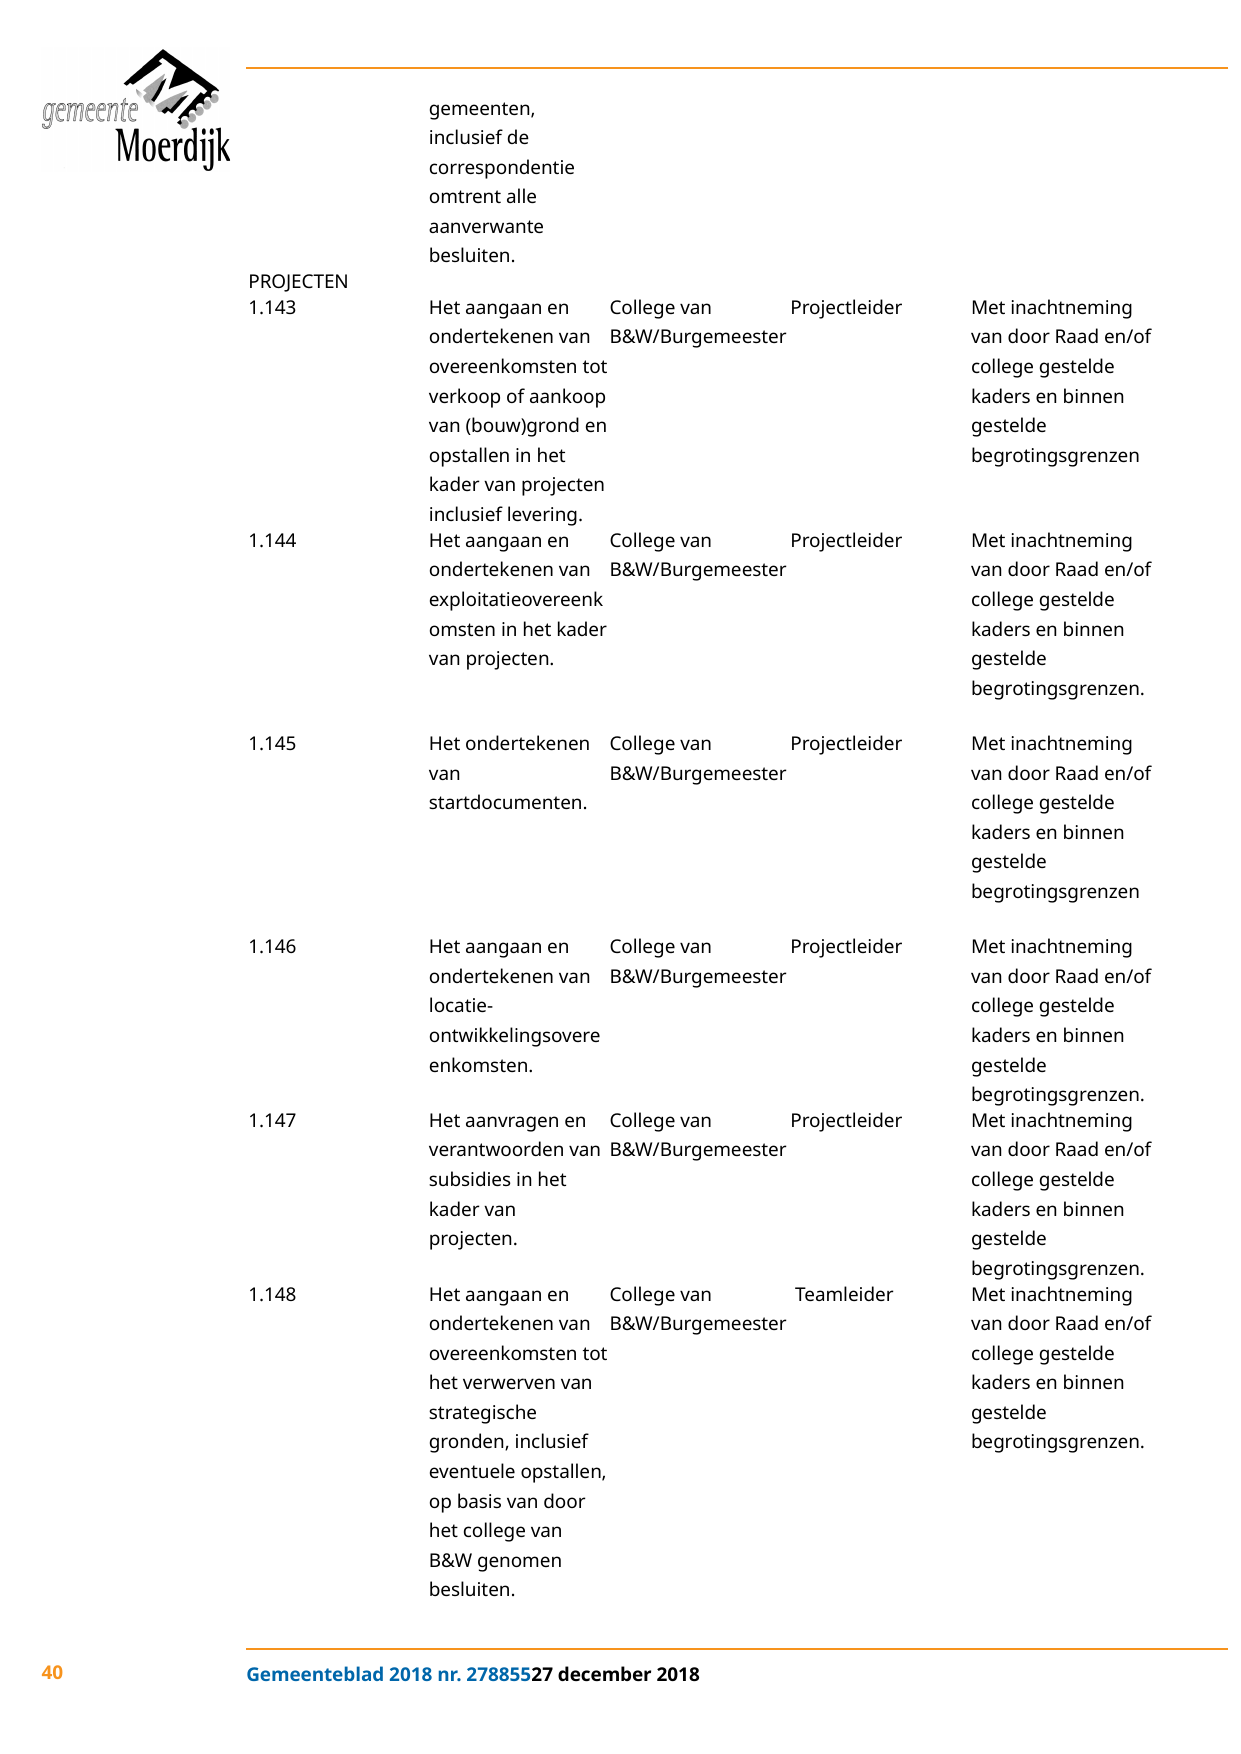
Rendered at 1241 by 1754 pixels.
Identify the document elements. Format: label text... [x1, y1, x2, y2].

table_cell Met inachtneming van door Raad en/of college gestelde kaders en binnen gestelde begrotingsgrenzen [971, 730, 1152, 933]
table_cell Met inachtneming van door Raad en/of college gestelde kaders en binnen gestelde begrotingsgrenzen. [971, 527, 1152, 730]
table_cell 1.147 [248, 1107, 429, 1281]
table_cell College van B&W/Burgemeester [609, 294, 790, 527]
table_cell Projectleider [790, 294, 971, 527]
table_cell Met inachtneming van door Raad en/of college gestelde kaders en binnen gestelde begrotingsgrenzen. [971, 1281, 1152, 1602]
table_cell Het aangaan en ondertekenen van locatie-ontwikkelingsovereenkomsten. [429, 934, 609, 1107]
table_cell Het aanvragen en verantwoorden van subsidies in het kader van projecten. [429, 1107, 609, 1281]
table_cell Met inachtneming van door Raad en/of college gestelde kaders en binnen gestelde begrotingsgrenzen [971, 294, 1152, 527]
table_cell 1.148 [248, 1281, 429, 1602]
table_cell Projectleider [790, 934, 971, 1107]
table_cell 1.143 [248, 294, 429, 527]
table_cell Projectleider [790, 527, 971, 730]
table_cell Het aangaan en ondertekenen van exploitatieovereenkomsten in het kader van projecten. [429, 527, 609, 730]
table_cell [609, 95, 790, 268]
table_cell Met inachtneming van door Raad en/of college gestelde kaders en binnen gestelde begrotingsgrenzen. [971, 1107, 1152, 1281]
table_cell College van B&W/Burgemeester [609, 1281, 790, 1602]
table_cell College van B&W/Burgemeester [609, 934, 790, 1107]
table_cell [971, 95, 1152, 268]
table_cell College van B&W/Burgemeester [609, 527, 790, 730]
table_cell College van B&W/Burgemeester [609, 1107, 790, 1281]
table_cell Het aangaan en ondertekenen van overeenkomsten tot het verwerven van strategische gronden, inclusief eventuele opstallen, op basis van door het college van B&W genomen besluiten. [429, 1281, 609, 1602]
table_cell Het ondertekenen van startdocumenten. [429, 730, 609, 933]
table_cell [790, 95, 971, 268]
table_cell PROJECTEN [248, 269, 429, 294]
table_cell [248, 95, 429, 268]
picture [41, 47, 231, 172]
table_cell Projectleider [790, 730, 971, 933]
table_cell Met inachtneming van door Raad en/of college gestelde kaders en binnen gestelde begrotingsgrenzen. [971, 934, 1152, 1107]
table_cell Teamleider [790, 1281, 971, 1602]
table_cell 1.144 [248, 527, 429, 730]
table_cell gemeenten, inclusief de correspondentie omtrent alle aanverwante besluiten. [429, 95, 609, 268]
table_cell College van B&W/Burgemeester [609, 730, 790, 933]
table_cell 1.146 [248, 934, 429, 1107]
table_cell 1.145 [248, 730, 429, 933]
table_cell Het aangaan en ondertekenen van overeenkomsten tot verkoop of aankoop van (bouw)grond en opstallen in het kader van projecten inclusief levering. [429, 294, 609, 527]
table_cell Projectleider [790, 1107, 971, 1281]
